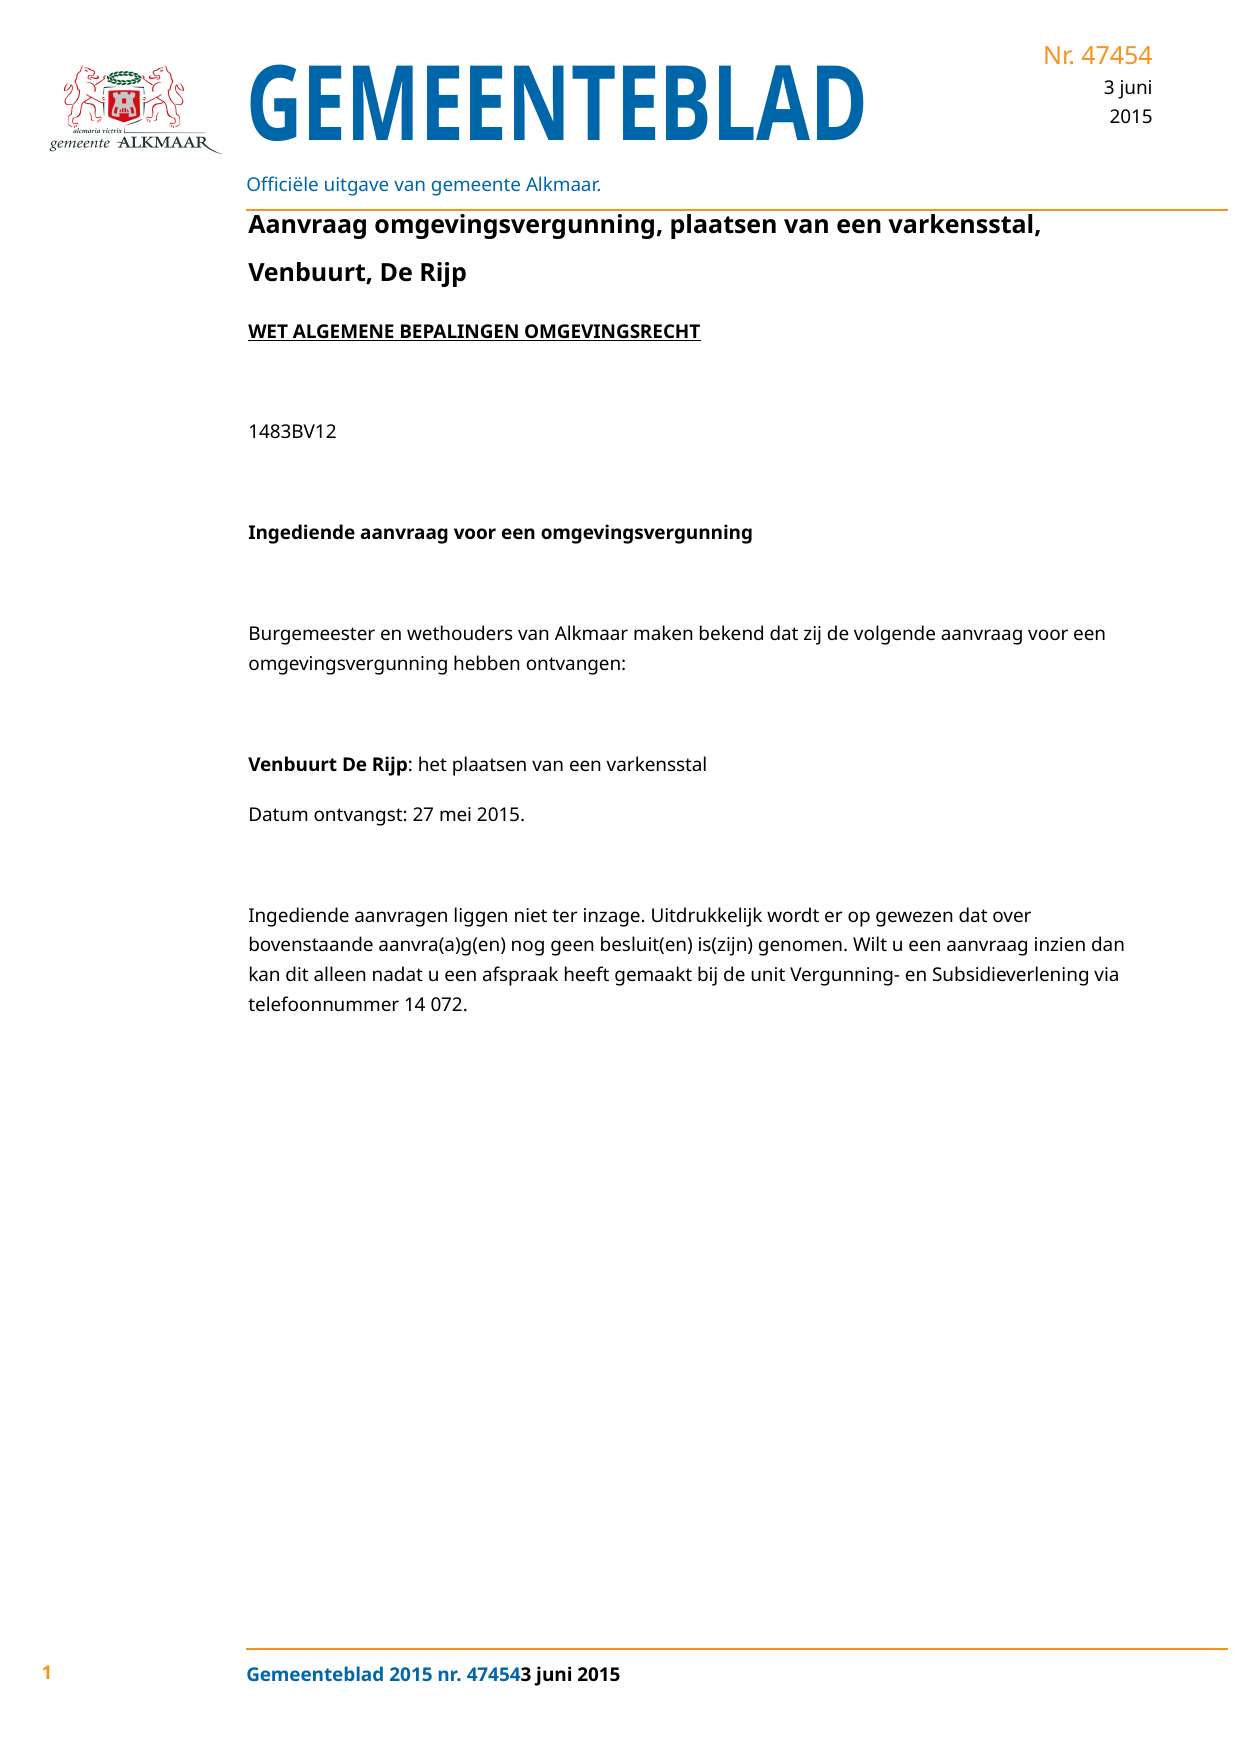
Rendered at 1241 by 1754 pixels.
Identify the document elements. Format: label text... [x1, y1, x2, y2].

text Aanvraag omgevingsvergunning, plaatsen van een varkensstal, Venbuurt, De Rijp [248, 211, 1152, 288]
text Ingediende aanvraag voor een omgevingsvergunning [248, 519, 1152, 545]
text Burgemeester en wethouders van Alkmaar maken bekend dat zij de volgende aanvraag voor een omgevingsvergunning hebben ontvangen: [248, 620, 1152, 676]
text 1483BV12 [248, 419, 1152, 444]
text Ingediende aanvragen liggen niet ter inzage. Uitdrukkelijk wordt er op gewezen dat over bovenstaande aanvra(a)g(en) nog geen besluit(en) is(zijn) genomen. Wilt u een aanvraag inzien dan kan dit alleen nadat u een afspraak heeft gemaakt bij de unit Vergunning- en Subsidieverlening via telefoonnummer 14 072. [248, 902, 1152, 1017]
text WET ALGEMENE BEPALINGEN OMGEVINGSRECHT [248, 318, 1152, 344]
text Venbuurt De Rijp: het plaatsen van een varkensstal [248, 751, 1152, 777]
text Datum ontvangst: 27 mei 2015. [248, 801, 1152, 827]
picture [41, 47, 231, 172]
